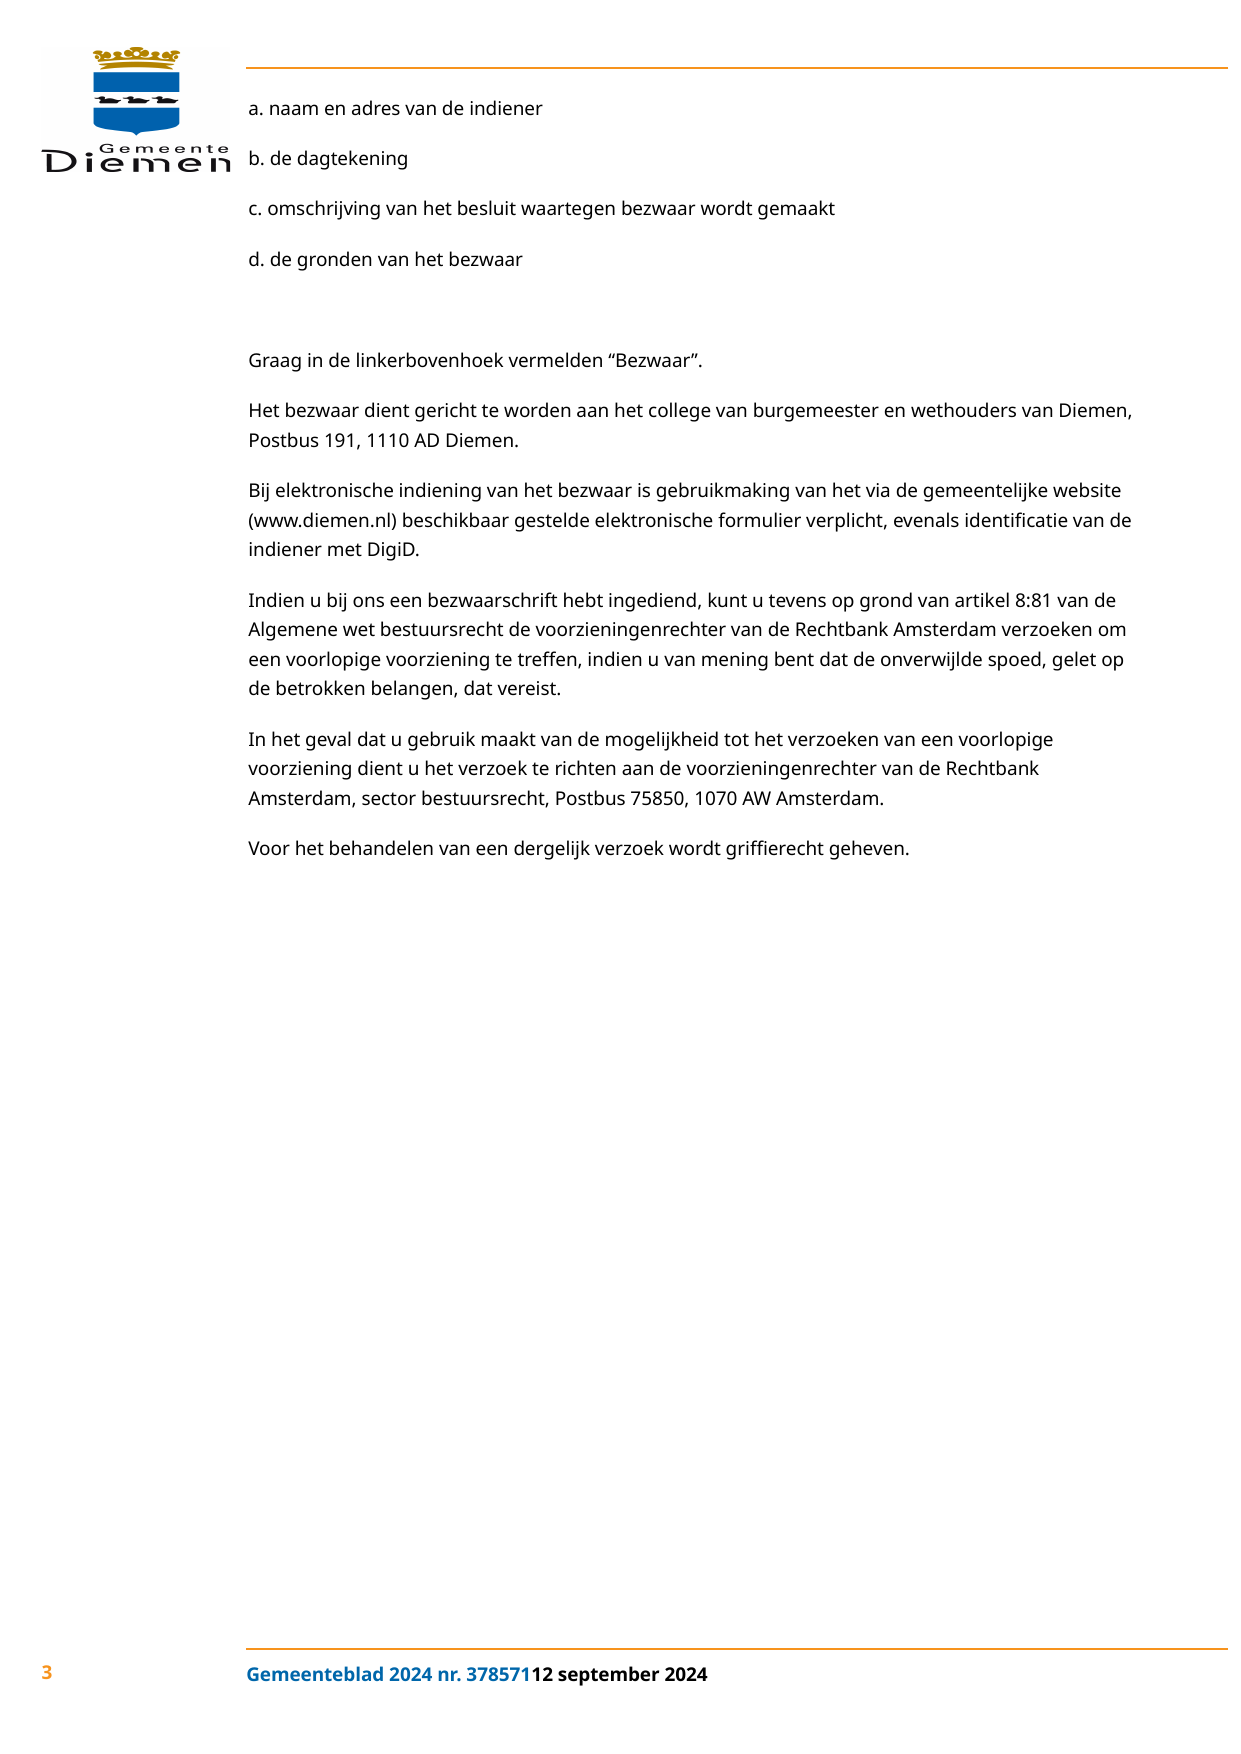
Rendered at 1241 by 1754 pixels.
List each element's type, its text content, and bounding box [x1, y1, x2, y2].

text a. naam en adres van de indiener [248, 95, 1152, 121]
text Indien u bij ons een bezwaarschrift hebt ingediend, kunt u tevens op grond van artikel 8:81 van de Algemene wet bestuursrecht de voorzieningenrechter van de Rechtbank Amsterdam verzoeken om een voorlopige voorziening te treffen, indien u van mening bent dat de onverwijlde spoed, gelet op de betrokken belangen, dat vereist. [248, 587, 1152, 701]
text Voor het behandelen van een dergelijk verzoek wordt griffierecht geheven. [248, 836, 1152, 861]
text Het bezwaar dient gericht te worden aan het college van burgemeester en wethouders van Diemen, Postbus 191, 1110 AD Diemen. [248, 397, 1152, 453]
text Bij elektronische indiening van het bezwaar is gebruikmaking van het via de gemeentelijke website (www.diemen.nl) beschikbaar gestelde elektronische formulier verplicht, evenals identificatie van de indiener met DigiD. [248, 477, 1152, 562]
text b. de dagtekening [248, 145, 1152, 171]
text d. de gronden van het bezwaar [248, 246, 1152, 272]
text Graag in de linkerbovenhoek vermelden “Bezwaar”. [248, 347, 1152, 373]
text In het geval dat u gebruik maakt van de mogelijkheid tot het verzoeken van een voorlopige voorziening dient u het verzoek te richten aan de voorzieningenrechter van de Rechtbank Amsterdam, sector bestuursrecht, Postbus 75850, 1070 AW Amsterdam. [248, 726, 1152, 811]
text c. omschrijving van het besluit waartegen bezwaar wordt gemaakt [248, 196, 1152, 221]
picture [41, 47, 231, 172]
